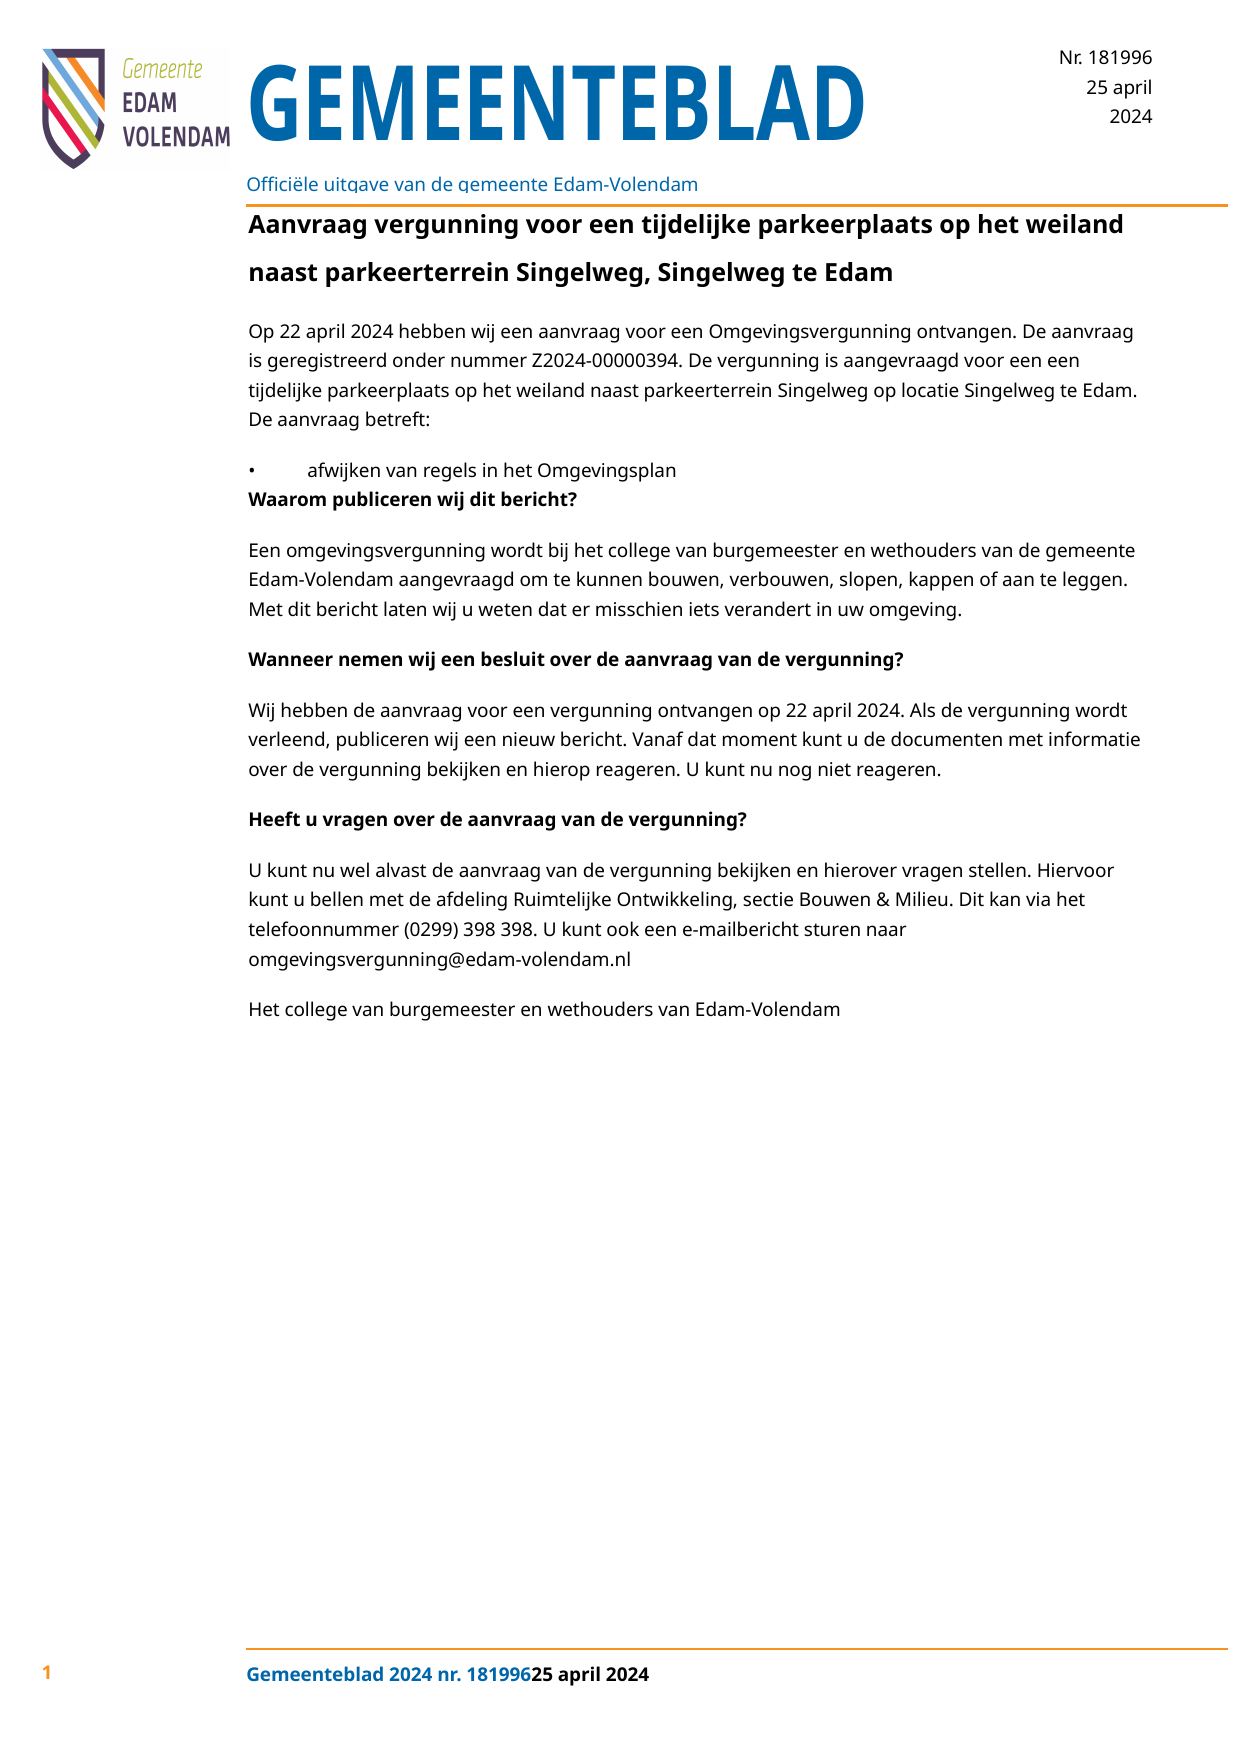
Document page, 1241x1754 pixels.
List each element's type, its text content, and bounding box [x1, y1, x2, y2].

text Waarom publiceren wij dit bericht? [248, 487, 1152, 512]
text Heeft u vragen over de aanvraag van de vergunning? [248, 807, 1152, 832]
text Op 22 april 2024 hebben wij een aanvraag voor een Omgevingsvergunning ontvangen. De aanvraag is geregistreerd onder nummer Z2024-00000394. De vergunning is aangevraagd voor een een tijdelijke parkeerplaats op het weiland naast parkeerterrein Singelweg op locatie Singelweg te Edam. De aanvraag betreft: [248, 318, 1152, 432]
picture [41, 47, 231, 172]
text Wij hebben de aanvraag voor een vergunning ontvangen op 22 april 2024. Als de vergunning wordt verleend, publiceren wij een nieuw bericht. Vanaf dat moment kunt u de documenten met informatie over de vergunning bekijken en hierop reageren. U kunt nu nog niet reageren. [248, 697, 1152, 782]
text Wanneer nemen wij een besluit over de aanvraag van de vergunning? [248, 647, 1152, 672]
text Een omgevingsvergunning wordt bij het college van burgemeester en wethouders van de gemeente Edam-Volendam aangevraagd om te kunnen bouwen, verbouwen, slopen, kappen of aan te leggen. Met dit bericht laten wij u weten dat er misschien iets verandert in uw omgeving. [248, 537, 1152, 622]
text U kunt nu wel alvast de aanvraag van de vergunning bekijken en hierover vragen stellen. Hiervoor kunt u bellen met de afdeling Ruimtelijke Ontwikkeling, sectie Bouwen & Milieu. Dit kan via het telefoonnummer (0299) 398 398. U kunt ook een e-mailbericht sturen naar omgevingsvergunning@edam-volendam.nl [248, 857, 1152, 972]
list afwijken van regels in het Omgevingsplan [248, 457, 1152, 483]
text Aanvraag vergunning voor een tijdelijke parkeerplaats op het weiland naast parkeerterrein Singelweg, Singelweg te Edam [248, 207, 1152, 288]
text Het college van burgemeester en wethouders van Edam-Volendam [248, 996, 1152, 1022]
